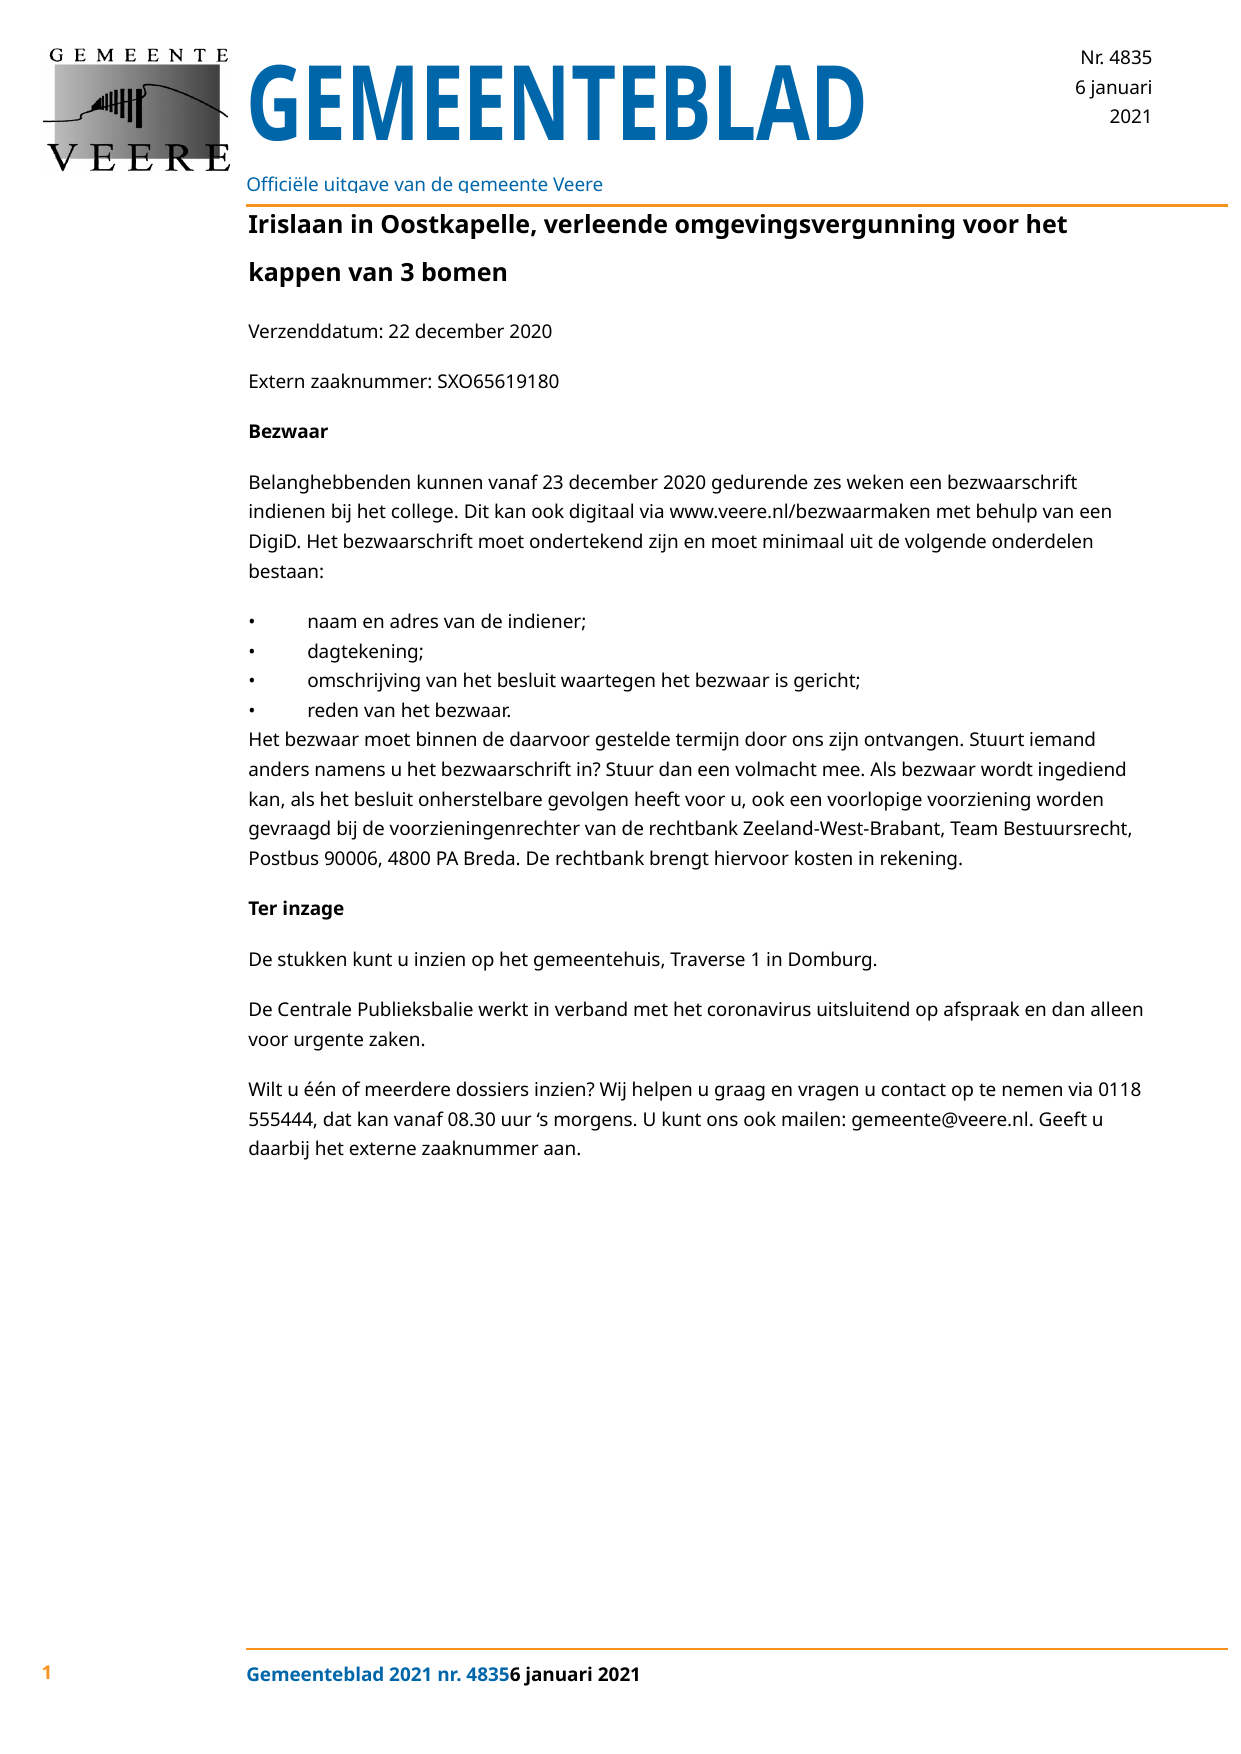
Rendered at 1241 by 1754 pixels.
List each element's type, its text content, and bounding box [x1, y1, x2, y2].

text Bezwaar [248, 419, 1152, 444]
list naam en adres van de indiener; [248, 608, 1152, 634]
list dagtekening; [248, 638, 1152, 664]
list omschrijving van het besluit waartegen het bezwaar is gericht; [248, 667, 1152, 693]
text Wilt u één of meerdere dossiers inzien? Wij helpen u graag en vragen u contact op te nemen via 0118 555444, dat kan vanaf 08.30 uur ‘s morgens. U kunt ons ook mailen: gemeente@veere.nl. Geeft u daarbij het externe zaaknummer aan. [248, 1076, 1152, 1161]
text Verzenddatum: 22 december 2020 [248, 318, 1152, 344]
text Extern zaaknummer: SXO65619180 [248, 368, 1152, 394]
text Ter inzage [248, 895, 1152, 921]
picture [41, 47, 231, 172]
text De stukken kunt u inzien op het gemeentehuis, Traverse 1 in Domburg. [248, 946, 1152, 972]
text Irislaan in Oostkapelle, verleende omgevingsvergunning voor het kappen van 3 bomen [248, 207, 1152, 288]
text De Centrale Publieksbalie werkt in verband met het coronavirus uitsluitend op afspraak en dan alleen voor urgente zaken. [248, 996, 1152, 1052]
text Belanghebbenden kunnen vanaf 23 december 2020 gedurende zes weken een bezwaarschrift indienen bij het college. Dit kan ook digitaal via www.veere.nl/bezwaarmaken met behulp van een DigiD. Het bezwaarschrift moet ondertekend zijn en moet minimaal uit de volgende onderdelen bestaan: [248, 469, 1152, 584]
list reden van het bezwaar. [248, 697, 1152, 723]
text Het bezwaar moet binnen de daarvoor gestelde termijn door ons zijn ontvangen. Stuurt iemand anders namens u het bezwaarschrift in? Stuur dan een volmacht mee. Als bezwaar wordt ingediend kan, als het besluit onherstelbare gevolgen heeft voor u, ook een voorlopige voorziening worden gevraagd bij de voorzieningenrechter van de rechtbank Zeeland-West-Brabant, Team Bestuursrecht, Postbus 90006, 4800 PA Breda. De rechtbank brengt hiervoor kosten in rekening. [248, 727, 1152, 871]
